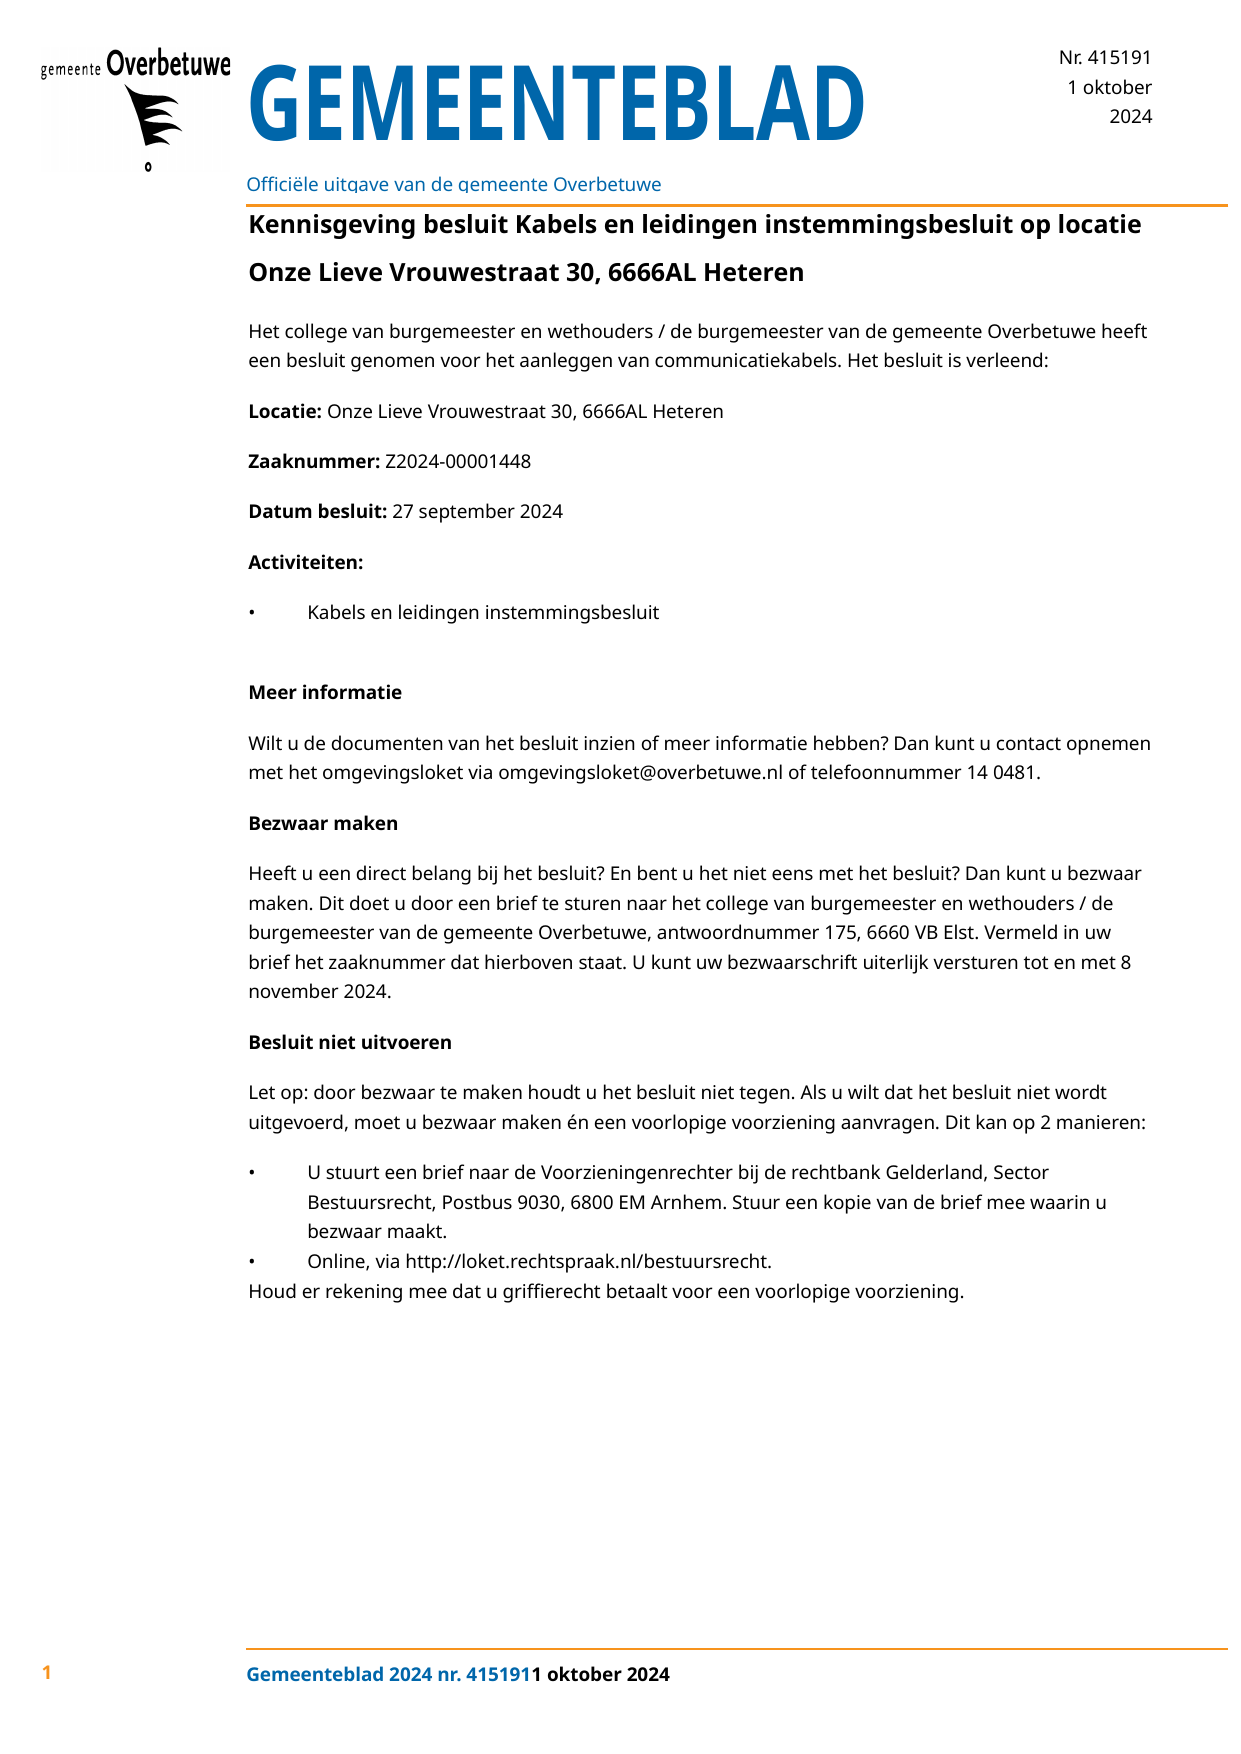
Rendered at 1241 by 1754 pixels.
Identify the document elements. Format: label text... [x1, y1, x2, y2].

text Bezwaar maken [248, 810, 1152, 836]
text Heeft u een direct belang bij het besluit? En bent u het niet eens met het besluit? Dan kunt u bezwaar maken. Dit doet u door een brief te sturen naar het college van burgemeester en wethouders / de burgemeester van de gemeente Overbetuwe, antwoordnummer 175, 6660 VB Elst. Vermeld in uw brief het zaaknummer dat hierboven staat. U kunt uw bezwaarschrift uiterlijk versturen tot en met 8 november 2024. [248, 860, 1152, 1004]
picture [41, 47, 231, 172]
text Zaaknummer: Z2024-00001448 [248, 448, 1152, 474]
list U stuurt een brief naar de Voorzieningenrechter bij de rechtbank Gelderland, Sector Bestuursrecht, Postbus 9030, 6800 EM Arnhem. Stuur een kopie van de brief mee waarin u bezwaar maakt. [248, 1159, 1152, 1244]
text Houd er rekening mee dat u griffierecht betaalt voor een voorlopige voorziening. [248, 1278, 1152, 1304]
text Let op: door bezwaar te maken houdt u het besluit niet tegen. Als u wilt dat het besluit niet wordt uitgevoerd, moet u bezwaar maken én een voorlopige voorziening aanvragen. Dit kan op 2 manieren: [248, 1079, 1152, 1135]
text Wilt u de documenten van het besluit inzien of meer informatie hebben? Dan kunt u contact opnemen met het omgevingsloket via omgevingsloket@overbetuwe.nl of telefoonnummer 14 0481. [248, 730, 1152, 785]
text Meer informatie [248, 679, 1152, 705]
text Besluit niet uitvoeren [248, 1029, 1152, 1055]
text Locatie: Onze Lieve Vrouwestraat 30, 6666AL Heteren [248, 398, 1152, 424]
list Online, via http://loket.rechtspraak.nl/bestuursrecht. [248, 1248, 1152, 1274]
list Kabels en leidingen instemmingsbesluit [248, 599, 1152, 625]
text Activiteiten: [248, 549, 1152, 575]
text Kennisgeving besluit Kabels en leidingen instemmingsbesluit op locatie Onze Lieve Vrouwestraat 30, 6666AL Heteren [248, 207, 1152, 288]
text Datum besluit: 27 september 2024 [248, 499, 1152, 524]
text Het college van burgemeester en wethouders / de burgemeester van de gemeente Overbetuwe heeft een besluit genomen voor het aanleggen van communicatiekabels. Het besluit is verleend: [248, 318, 1152, 373]
